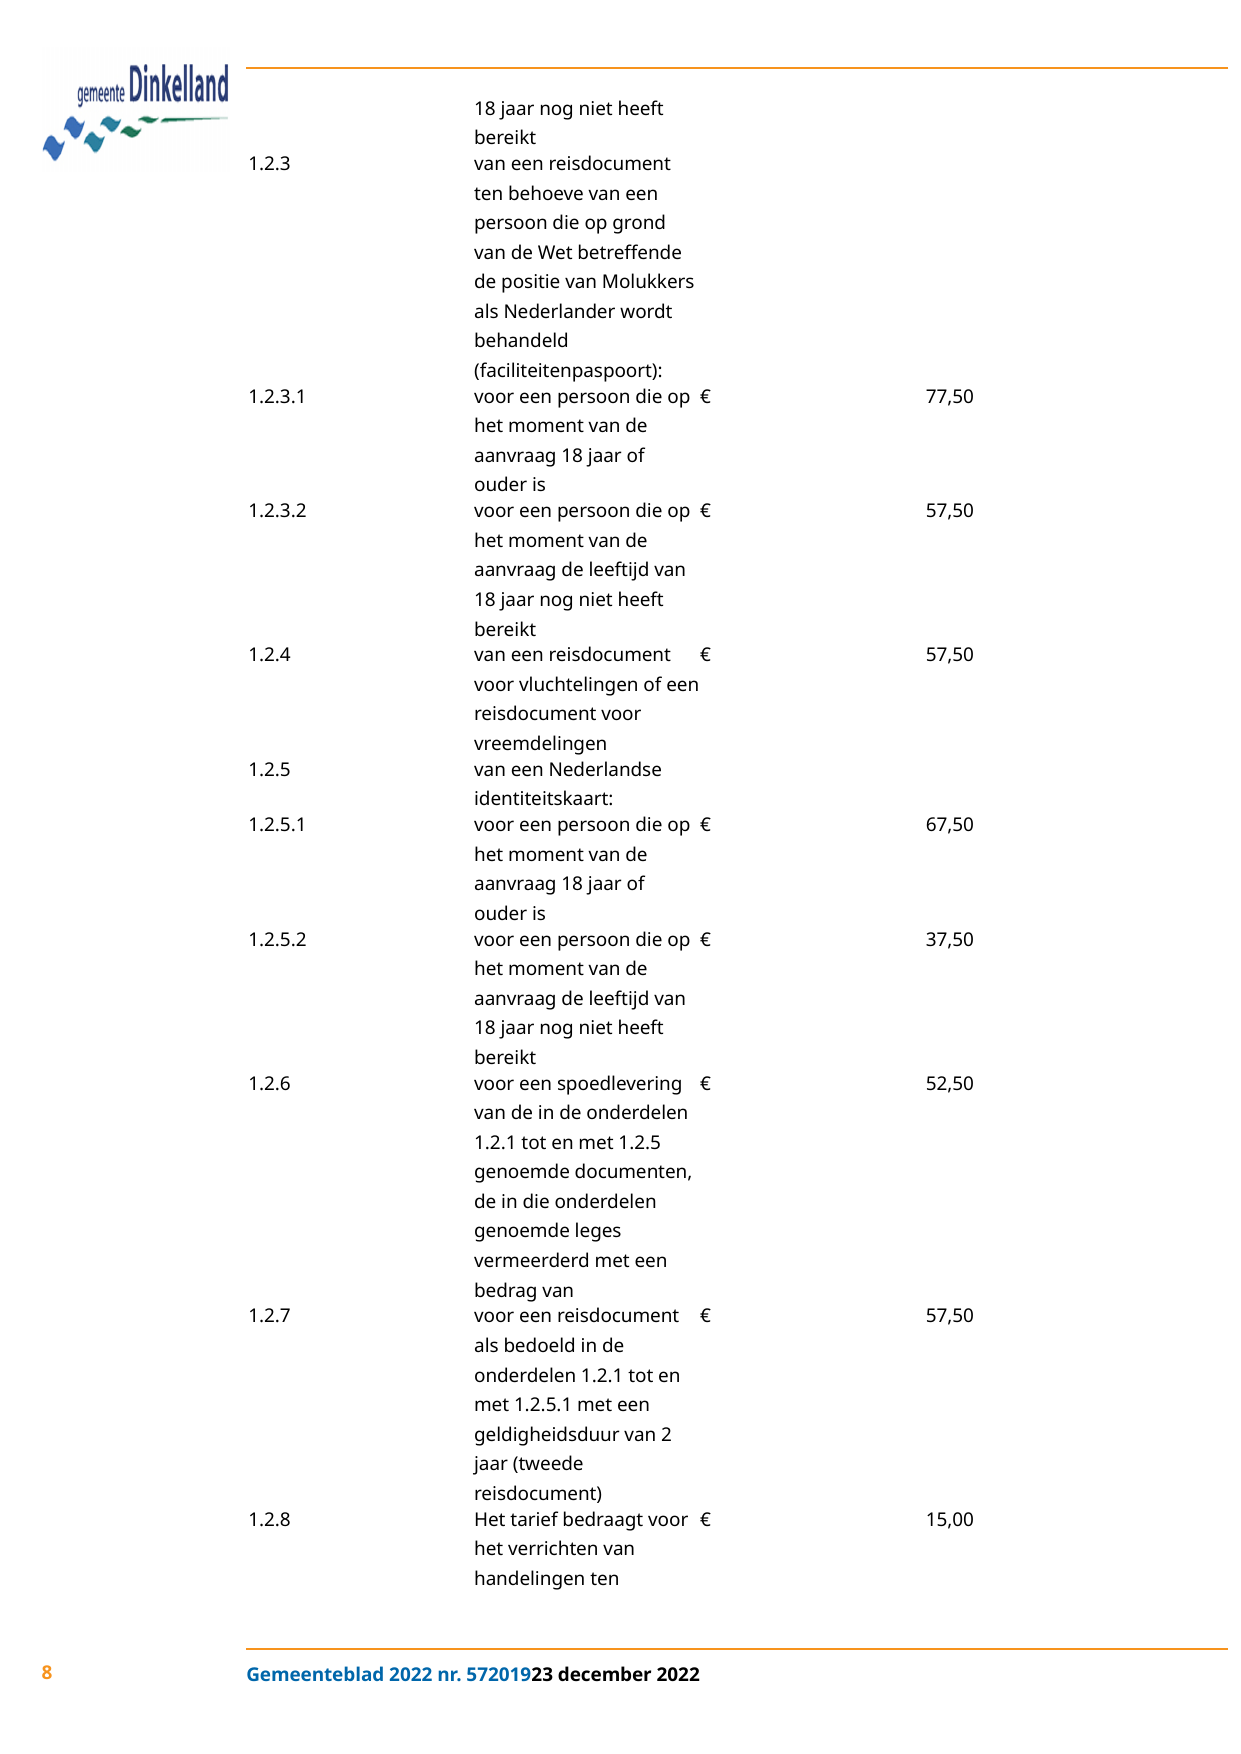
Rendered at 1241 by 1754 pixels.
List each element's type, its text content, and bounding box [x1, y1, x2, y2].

table_cell 77,50 [926, 383, 1152, 497]
table_cell van een Nederlandse identiteitskaart: [474, 756, 700, 811]
table_cell 1.2.5.2 [248, 926, 474, 1070]
table_cell € [700, 926, 926, 1070]
table_cell 15,00 [926, 1506, 1152, 1591]
table_cell 1.2.3 [248, 150, 474, 383]
table_cell voor een persoon die op het moment van de aanvraag de leeftijd van 18 jaar nog niet heeft bereikt [474, 926, 700, 1070]
table_cell € [700, 1303, 926, 1506]
table_cell [926, 756, 1152, 811]
table_cell [926, 95, 1152, 150]
table_cell 67,50 [926, 811, 1152, 926]
table_cell [700, 95, 926, 150]
table_cell 1.2.3.1 [248, 383, 474, 497]
table_cell 57,50 [926, 1303, 1152, 1506]
table_cell 1.2.6 [248, 1070, 474, 1303]
table_cell 18 jaar nog niet heeft bereikt [474, 95, 700, 150]
table_cell voor een persoon die op het moment van de aanvraag de leeftijd van 18 jaar nog niet heeft bereikt [474, 498, 700, 641]
table_cell voor een spoedlevering van de in de onderdelen 1.2.1 tot en met 1.2.5 genoemde documenten, de in die onderdelen genoemde leges vermeerderd met een bedrag van [474, 1070, 700, 1303]
table_cell voor een persoon die op het moment van de aanvraag 18 jaar of ouder is [474, 383, 700, 497]
table_cell [926, 150, 1152, 383]
table_cell [700, 756, 926, 811]
table_cell € [700, 641, 926, 756]
table_cell € [700, 383, 926, 497]
table_cell 37,50 [926, 926, 1152, 1070]
table_cell voor een persoon die op het moment van de aanvraag 18 jaar of ouder is [474, 811, 700, 926]
table_cell € [700, 1070, 926, 1303]
table_cell 1.2.7 [248, 1303, 474, 1506]
table_cell € [700, 1506, 926, 1591]
table_cell 1.2.5.1 [248, 811, 474, 926]
table_cell 52,50 [926, 1070, 1152, 1303]
picture [41, 47, 231, 172]
table_cell € [700, 498, 926, 641]
table_cell 1.2.4 [248, 641, 474, 756]
table_cell 1.2.5 [248, 756, 474, 811]
table_cell 57,50 [926, 641, 1152, 756]
table_cell 1.2.8 [248, 1506, 474, 1591]
table_cell van een reisdocument ten behoeve van een persoon die op grond van de Wet betreffende de positie van Molukkers als Nederlander wordt behandeld (faciliteitenpaspoort): [474, 150, 700, 383]
table_cell voor een reisdocument als bedoeld in de onderdelen 1.2.1 tot en met 1.2.5.1 met een geldigheidsduur van 2 jaar (tweede reisdocument) [474, 1303, 700, 1506]
table_cell van een reisdocument voor vluchtelingen of een reisdocument voor vreemdelingen [474, 641, 700, 756]
table_cell [248, 95, 474, 150]
table_cell 57,50 [926, 498, 1152, 641]
table_cell € [700, 811, 926, 926]
table_cell [700, 150, 926, 383]
table_cell Het tarief bedraagt voor het verrichten van handelingen ten [474, 1506, 700, 1591]
table_cell 1.2.3.2 [248, 498, 474, 641]
